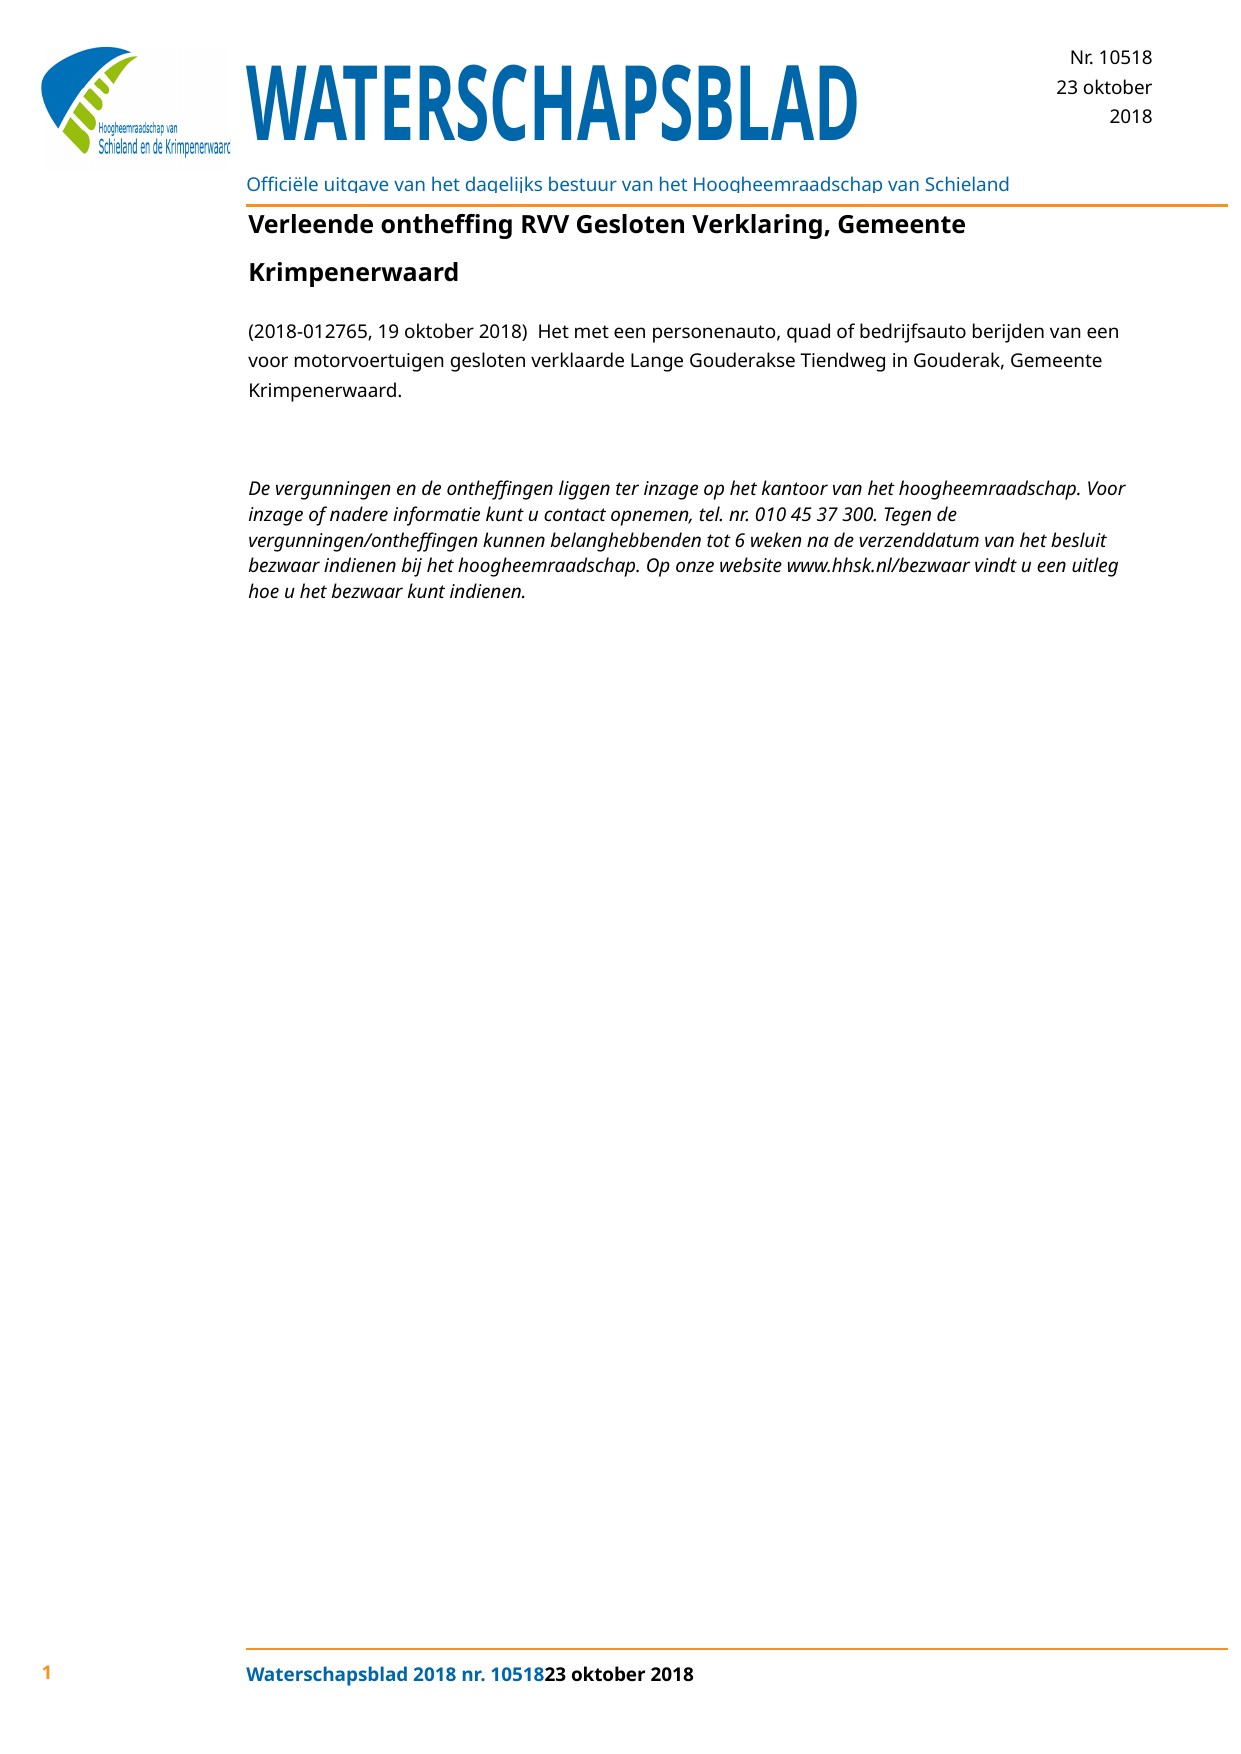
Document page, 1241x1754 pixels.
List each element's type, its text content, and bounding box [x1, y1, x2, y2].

text Verleende ontheffing RVV Gesloten Verklaring, Gemeente Krimpenerwaard [248, 207, 1152, 288]
text (2018-012765, 19 oktober 2018) Het met een personenauto, quad of bedrijfsauto berijden van een voor motorvoertuigen gesloten verklaarde Lange Gouderakse Tiendweg in Gouderak, Gemeente Krimpenerwaard. [248, 318, 1152, 403]
text De vergunningen en de ontheffingen liggen ter inzage op het kantoor van het hoogheemraadschap. Voor inzage of nadere informatie kunt u contact opnemen, tel. nr. 010 45 37 300. Tegen de vergunningen/ontheffingen kunnen belanghebbenden tot 6 weken na de verzenddatum van het besluit bezwaar indienen bij het hoogheemraadschap. Op onze website www.hhsk.nl/bezwaar vindt u een uitleg hoe u het bezwaar kunt indienen. [248, 475, 1152, 604]
picture [41, 47, 231, 172]
